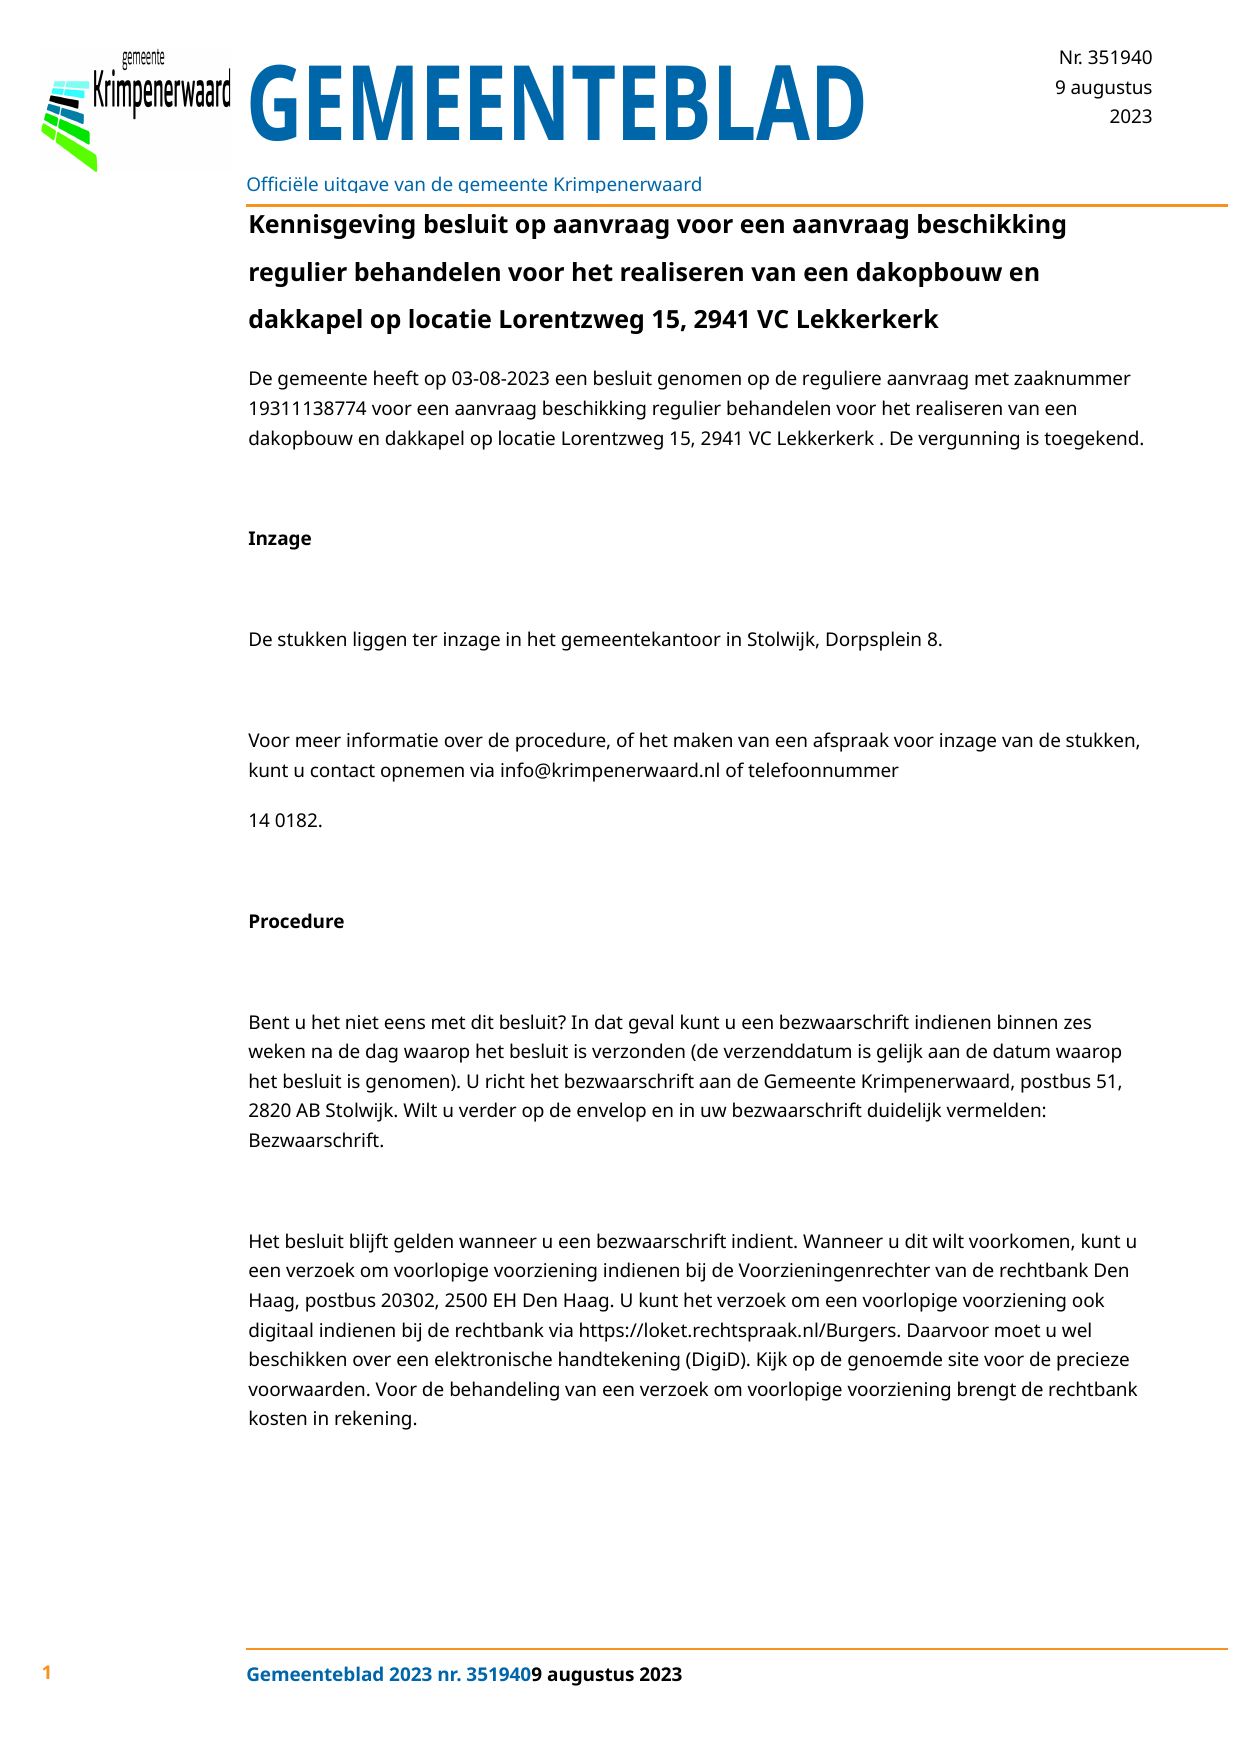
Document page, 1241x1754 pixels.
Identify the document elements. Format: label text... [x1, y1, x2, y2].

text Het besluit blijft gelden wanneer u een bezwaarschrift indient. Wanneer u dit wilt voorkomen, kunt u een verzoek om voorlopige voorziening indienen bij de Voorzieningenrechter van de rechtbank Den Haag, postbus 20302, 2500 EH Den Haag. U kunt het verzoek om een voorlopige voorziening ook digitaal indienen bij de rechtbank via https://loket.rechtspraak.nl/Burgers. Daarvoor moet u wel beschikken over een elektronische handtekening (DigiD). Kijk op de genoemde site voor de precieze voorwaarden. Voor de behandeling van een verzoek om voorlopige voorziening brengt de rechtbank kosten in rekening. [248, 1228, 1152, 1431]
text Voor meer informatie over de procedure, of het maken van een afspraak voor inzage van de stukken, kunt u contact opnemen via info@krimpenerwaard.nl of telefoonnummer [248, 727, 1152, 782]
text Kennisgeving besluit op aanvraag voor een aanvraag beschikking regulier behandelen voor het realiseren van een dakopbouw en dakkapel op locatie Lorentzweg 15, 2941 VC Lekkerkerk [248, 207, 1152, 336]
text 14 0182. [248, 807, 1152, 833]
text De stukken liggen ter inzage in het gemeentekantoor in Stolwijk, Dorpsplein 8. [248, 626, 1152, 652]
text Procedure [248, 908, 1152, 934]
picture [41, 47, 231, 172]
text Bent u het niet eens met dit besluit? In dat geval kunt u een bezwaarschrift indienen binnen zes weken na de dag waarop het besluit is verzonden (de verzenddatum is gelijk aan de datum waarop het besluit is genomen). U richt het bezwaarschrift aan de Gemeente Krimpenerwaard, postbus 51, 2820 AB Stolwijk. Wilt u verder op de envelop en in uw bezwaarschrift duidelijk vermelden: Bezwaarschrift. [248, 1009, 1152, 1153]
text Inzage [248, 526, 1152, 551]
text De gemeente heeft op 03-08-2023 een besluit genomen op de reguliere aanvraag met zaaknummer 19311138774 voor een aanvraag beschikking regulier behandelen voor het realiseren van een dakopbouw en dakkapel op locatie Lorentzweg 15, 2941 VC Lekkerkerk . De vergunning is toegekend. [248, 366, 1152, 450]
